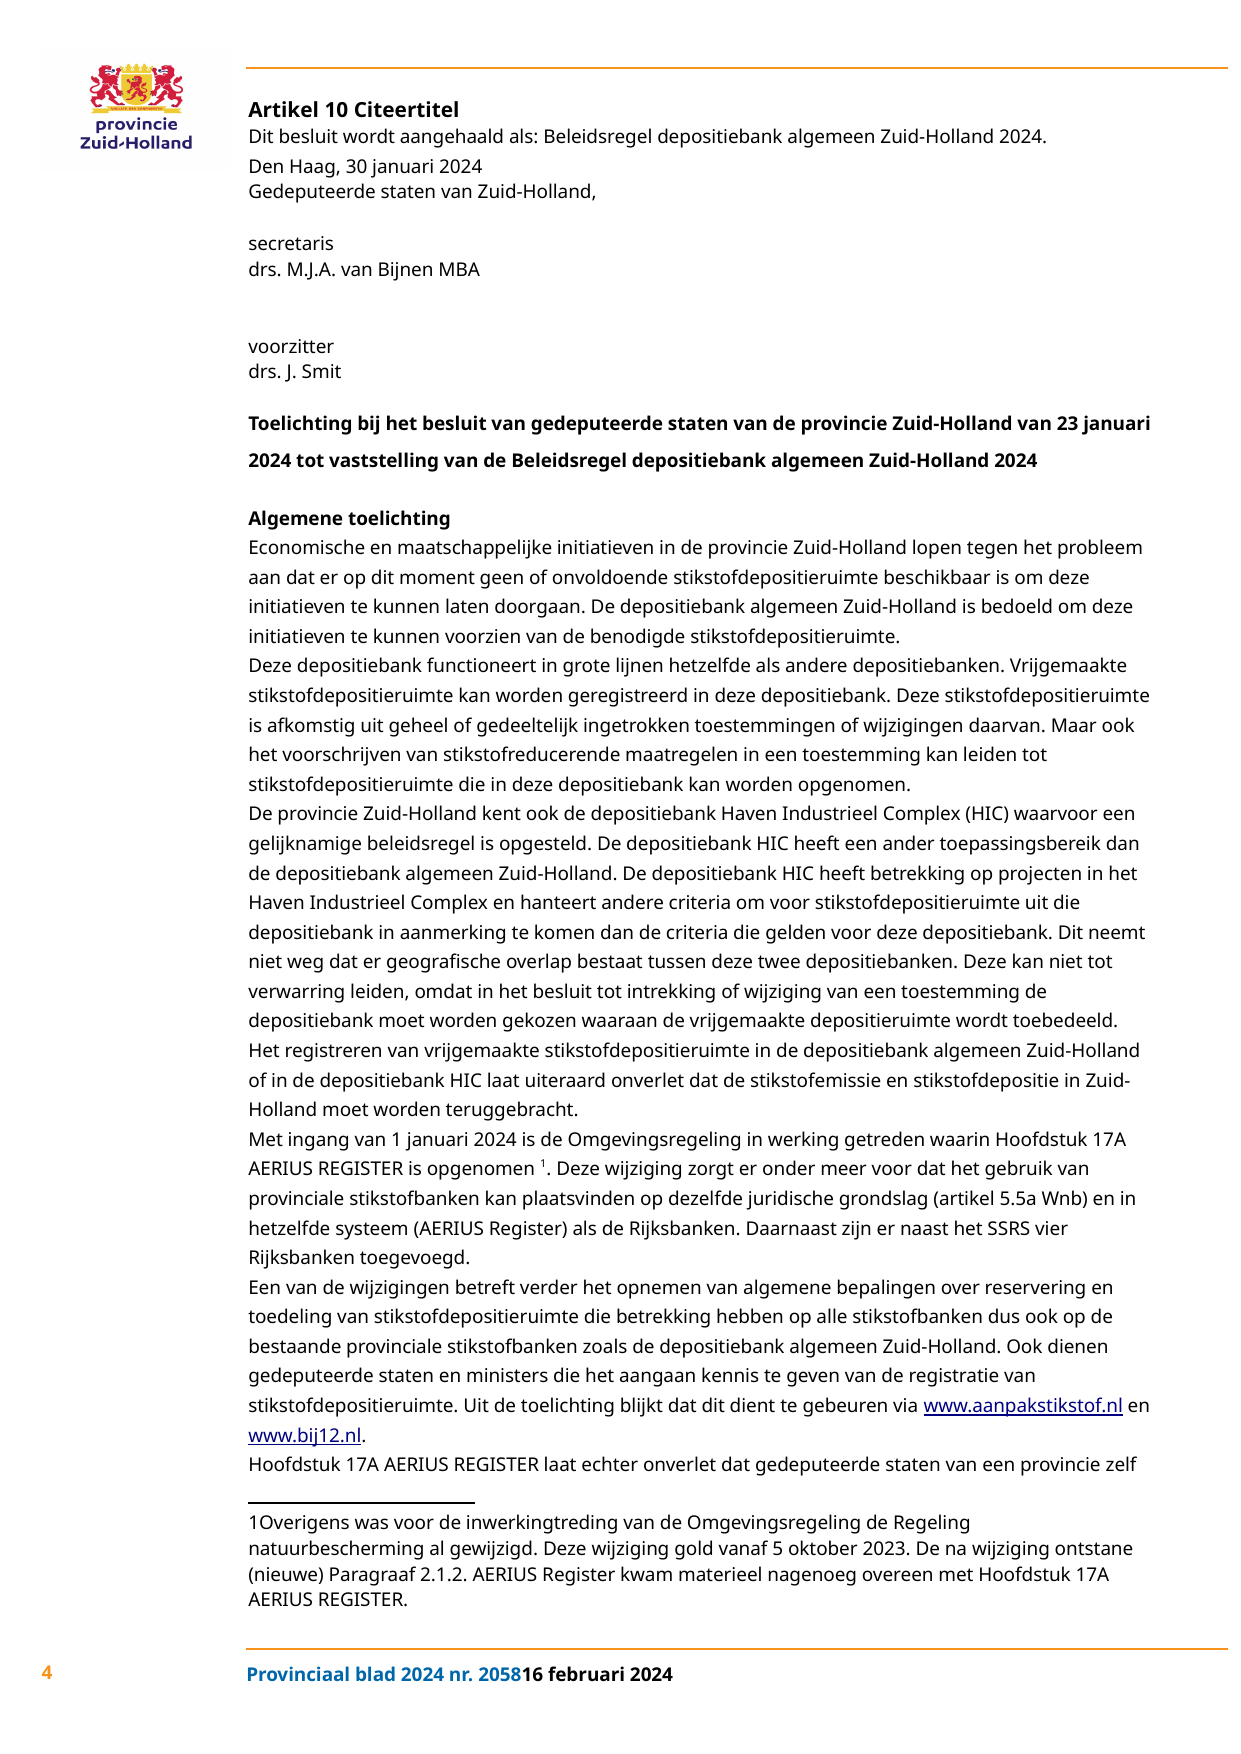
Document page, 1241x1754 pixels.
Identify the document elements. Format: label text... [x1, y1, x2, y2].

text Met ingang van 1 januari 2024 is de Omgevingsregeling in werking getreden waarin Hoofdstuk 17A AERIUS REGISTER is opgenomen . Deze wijziging zorgt er onder meer voor dat het gebruik van provinciale stikstofbanken kan plaatsvinden op dezelfde juridische grondslag (artikel 5.5a Wnb) en in hetzelfde systeem (AERIUS Register) als de Rijksbanken. Daarnaast zijn er naast het SSRS vier Rijksbanken toegevoegd. [248, 1126, 1152, 1270]
text drs. M.J.A. van Bijnen MBA [248, 256, 1152, 281]
text De provincie Zuid-Holland kent ook de depositiebank Haven Industrieel Complex (HIC) waarvoor een gelijknamige beleidsregel is opgesteld. De depositiebank HIC heeft een ander toepassingsbereik dan de depositiebank algemeen Zuid-Holland. De depositiebank HIC heeft betrekking op projecten in het Haven Industrieel Complex en hanteert andere criteria om voor stikstofdepositieruimte uit die depositiebank in aanmerking te komen dan de criteria die gelden voor deze depositiebank. Dit neemt niet weg dat er geografische overlap bestaat tussen deze twee depositiebanken. Deze kan niet tot verwarring leiden, omdat in het besluit tot intrekking of wijziging van een toestemming de depositiebank moet worden gekozen waaraan de vrijgemaakte depositieruimte wordt toebedeeld. [248, 801, 1152, 1033]
text Algemene toelichting [248, 505, 1152, 530]
text Artikel 10 Citeertitel [248, 95, 1152, 123]
text drs. J. Smit [248, 359, 1152, 384]
text Toelichting bij het besluit van gedeputeerde staten van de provincie Zuid-Holland van 23 januari 2024 tot vaststelling van de Beleidsregel depositiebank algemeen Zuid-Holland 2024 [248, 410, 1152, 476]
text Den Haag, 30 januari 2024 [248, 153, 1152, 178]
text Overigens was voor de inwerkingtreding van de Omgevingsregeling de Regeling natuurbescherming al gewijzigd. Deze wijziging gold vanaf 5 oktober 2023. De na wijziging ontstane (nieuwe) Paragraaf 2.1.2. AERIUS Register kwam materieel nagenoeg overeen met Hoofdstuk 17A AERIUS REGISTER. [248, 1509, 1152, 1612]
text Deze depositiebank functioneert in grote lijnen hetzelfde als andere depositiebanken. Vrijgemaakte stikstofdepositieruimte kan worden geregistreerd in deze depositiebank. Deze stikstofdepositieruimte is afkomstig uit geheel of gedeeltelijk ingetrokken toestemmingen of wijzigingen daarvan. Maar ook het voorschrijven van stikstofreducerende maatregelen in een toestemming kan leiden tot stikstofdepositieruimte die in deze depositiebank kan worden opgenomen. [248, 653, 1152, 797]
text voorzitter [248, 333, 1152, 359]
text secretaris [248, 230, 1152, 256]
picture [41, 47, 231, 172]
text Hoofdstuk 17A AERIUS REGISTER laat echter onverlet dat gedeputeerde staten van een provincie zelf [248, 1451, 1152, 1477]
text Het registreren van vrijgemaakte stikstofdepositieruimte in de depositiebank algemeen Zuid-Holland of in de depositiebank HIC laat uiteraard onverlet dat de stikstofemissie en stikstofdepositie in Zuid-Holland moet worden teruggebracht. [248, 1037, 1152, 1122]
text Gedeputeerde staten van Zuid-Holland, [248, 178, 1152, 204]
text Economische en maatschappelijke initiatieven in de provincie Zuid-Holland lopen tegen het probleem aan dat er op dit moment geen of onvoldoende stikstofdepositieruimte beschikbaar is om deze initiatieven te kunnen laten doorgaan. De depositiebank algemeen Zuid-Holland is bedoeld om deze initiatieven te kunnen voorzien van de benodigde stikstofdepositieruimte. [248, 534, 1152, 649]
text Dit besluit wordt aangehaald als: Beleidsregel depositiebank algemeen Zuid-Holland 2024. [248, 123, 1152, 149]
text Een van de wijzigingen betreft verder het opnemen van algemene bepalingen over reservering en toedeling van stikstofdepositieruimte die betrekking hebben op alle stikstofbanken dus ook op de bestaande provinciale stikstofbanken zoals de depositiebank algemeen Zuid-Holland. Ook dienen gedeputeerde staten en ministers die het aangaan kennis te geven van de registratie van stikstofdepositieruimte. Uit de toelichting blijkt dat dit dient te gebeuren via www.aanpakstikstof.nl en www.bij12.nl. [248, 1274, 1152, 1447]
